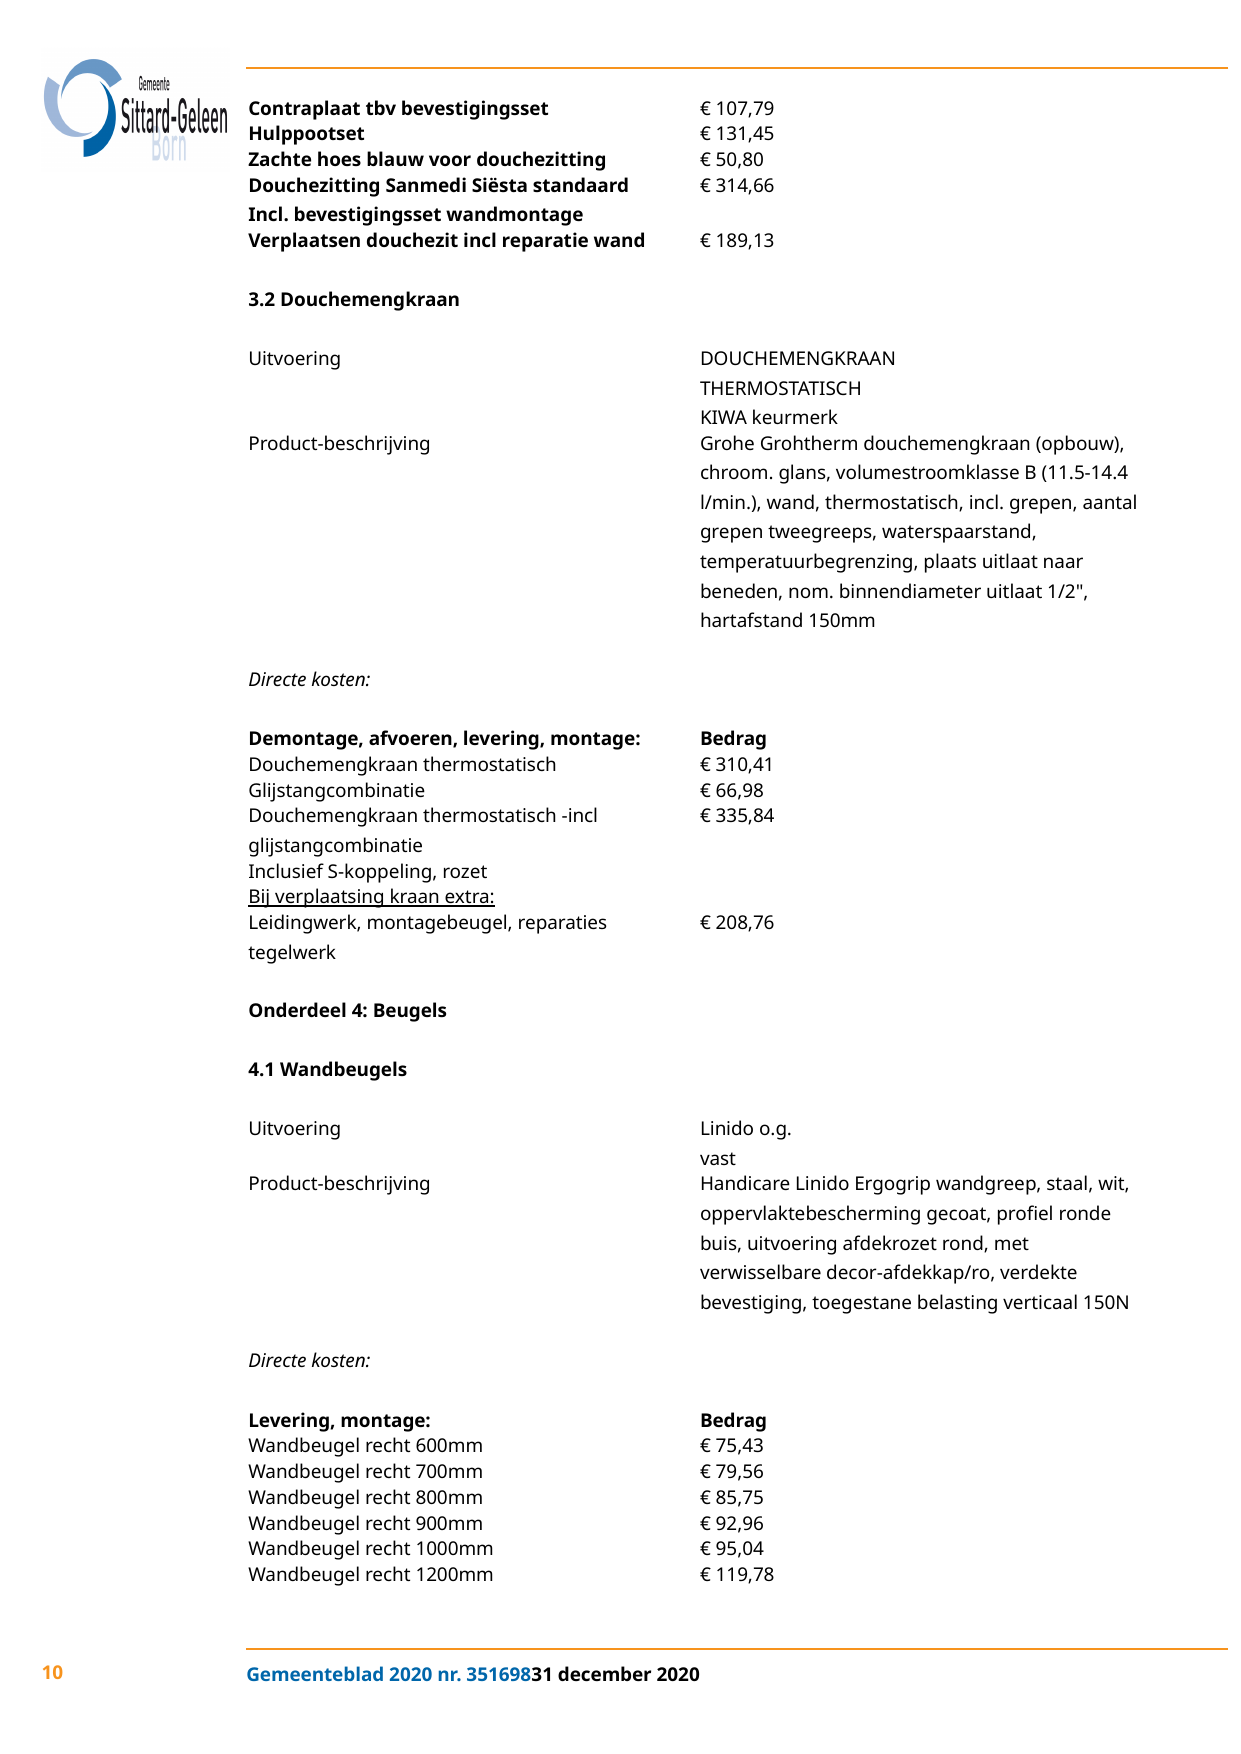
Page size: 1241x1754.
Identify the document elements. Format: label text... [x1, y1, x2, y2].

picture [41, 47, 231, 172]
table_header Linido o.g. vast [700, 1115, 1152, 1171]
text 4.1 Wandbeugels [248, 1056, 1152, 1082]
table_cell Wandbeugel recht 900mm [248, 1510, 700, 1535]
text Directe kosten: [248, 666, 1152, 692]
table_header DOUCHEMENGKRAAN THERMOSTATISCH KIWA keurmerk [700, 345, 1152, 430]
table_cell € 189,13 [700, 227, 1152, 253]
table_cell Douchemengkraan thermostatisch -incl glijstangcombinatie [248, 803, 700, 858]
table_header Demontage, afvoeren, levering, montage: [248, 725, 700, 751]
table_cell Douchezitting Sanmedi Siësta standaard Incl. bevestigingsset wandmontage [248, 172, 700, 227]
table_cell € 335,84 [700, 803, 1152, 858]
text Directe kosten: [248, 1347, 1152, 1373]
table_cell Grohe Grohtherm douchemengkraan (opbouw), chroom. glans, volumestroomklasse B (11.5-14.4 l/min.), wand, thermostatisch, incl. grepen, aantal grepen tweegreeps, waterspaarstand, temperatuurbegrenzing, plaats uitlaat naar beneden, nom. binnendiameter uitlaat 1/2", hartafstand 150mm [700, 430, 1152, 633]
table_header Uitvoering [248, 345, 700, 430]
table_cell Wandbeugel recht 800mm [248, 1484, 700, 1510]
table_cell Wandbeugel recht 700mm [248, 1458, 700, 1484]
table_cell [700, 884, 1152, 909]
table_cell Inclusief S-koppeling, rozet [248, 858, 700, 883]
table_header Bedrag [700, 1407, 1152, 1432]
table_cell Hulppootset [248, 121, 700, 146]
table_cell € 310,41 [700, 751, 1152, 777]
table_cell Verplaatsen douchezit incl reparatie wand [248, 227, 700, 253]
table_header Levering, montage: [248, 1407, 700, 1432]
table_cell Product-beschrijving [248, 1171, 700, 1315]
table_cell € 314,66 [700, 172, 1152, 227]
text 3.2 Douchemengkraan [248, 286, 1152, 312]
table_cell € 50,80 [700, 146, 1152, 172]
table_cell Product-beschrijving [248, 430, 700, 633]
table_cell € 107,79 [700, 95, 1152, 121]
table_cell Contraplaat tbv bevestigingsset [248, 95, 700, 121]
table_cell [700, 858, 1152, 883]
table_cell Leidingwerk, montagebeugel, reparaties tegelwerk [248, 909, 700, 964]
table_cell € 75,43 [700, 1433, 1152, 1458]
table_header Uitvoering [248, 1115, 700, 1171]
table_cell Wandbeugel recht 1000mm [248, 1535, 700, 1561]
table_cell Wandbeugel recht 1200mm [248, 1561, 700, 1587]
table_cell € 92,96 [700, 1510, 1152, 1535]
table_cell € 131,45 [700, 121, 1152, 146]
table_cell € 95,04 [700, 1535, 1152, 1561]
table_header Bedrag [700, 725, 1152, 751]
table_cell € 66,98 [700, 777, 1152, 802]
table_header Onderdeel 4: Beugels [248, 998, 1152, 1023]
table_cell € 119,78 [700, 1561, 1152, 1587]
table_cell Zachte hoes blauw voor douchezitting [248, 146, 700, 172]
table_cell Wandbeugel recht 600mm [248, 1433, 700, 1458]
table_cell Douchemengkraan thermostatisch [248, 751, 700, 777]
table_cell Handicare Linido Ergogrip wandgreep, staal, wit, oppervlaktebescherming gecoat, profiel ronde buis, uitvoering afdekrozet rond, met verwisselbare decor-afdekkap/ro, verdekte bevestiging, toegestane belasting verticaal 150N [700, 1171, 1152, 1315]
table_cell € 79,56 [700, 1458, 1152, 1484]
table_cell Bij verplaatsing kraan extra: [248, 884, 700, 909]
table_cell € 85,75 [700, 1484, 1152, 1510]
table_cell € 208,76 [700, 909, 1152, 964]
table_cell Glijstangcombinatie [248, 777, 700, 802]
